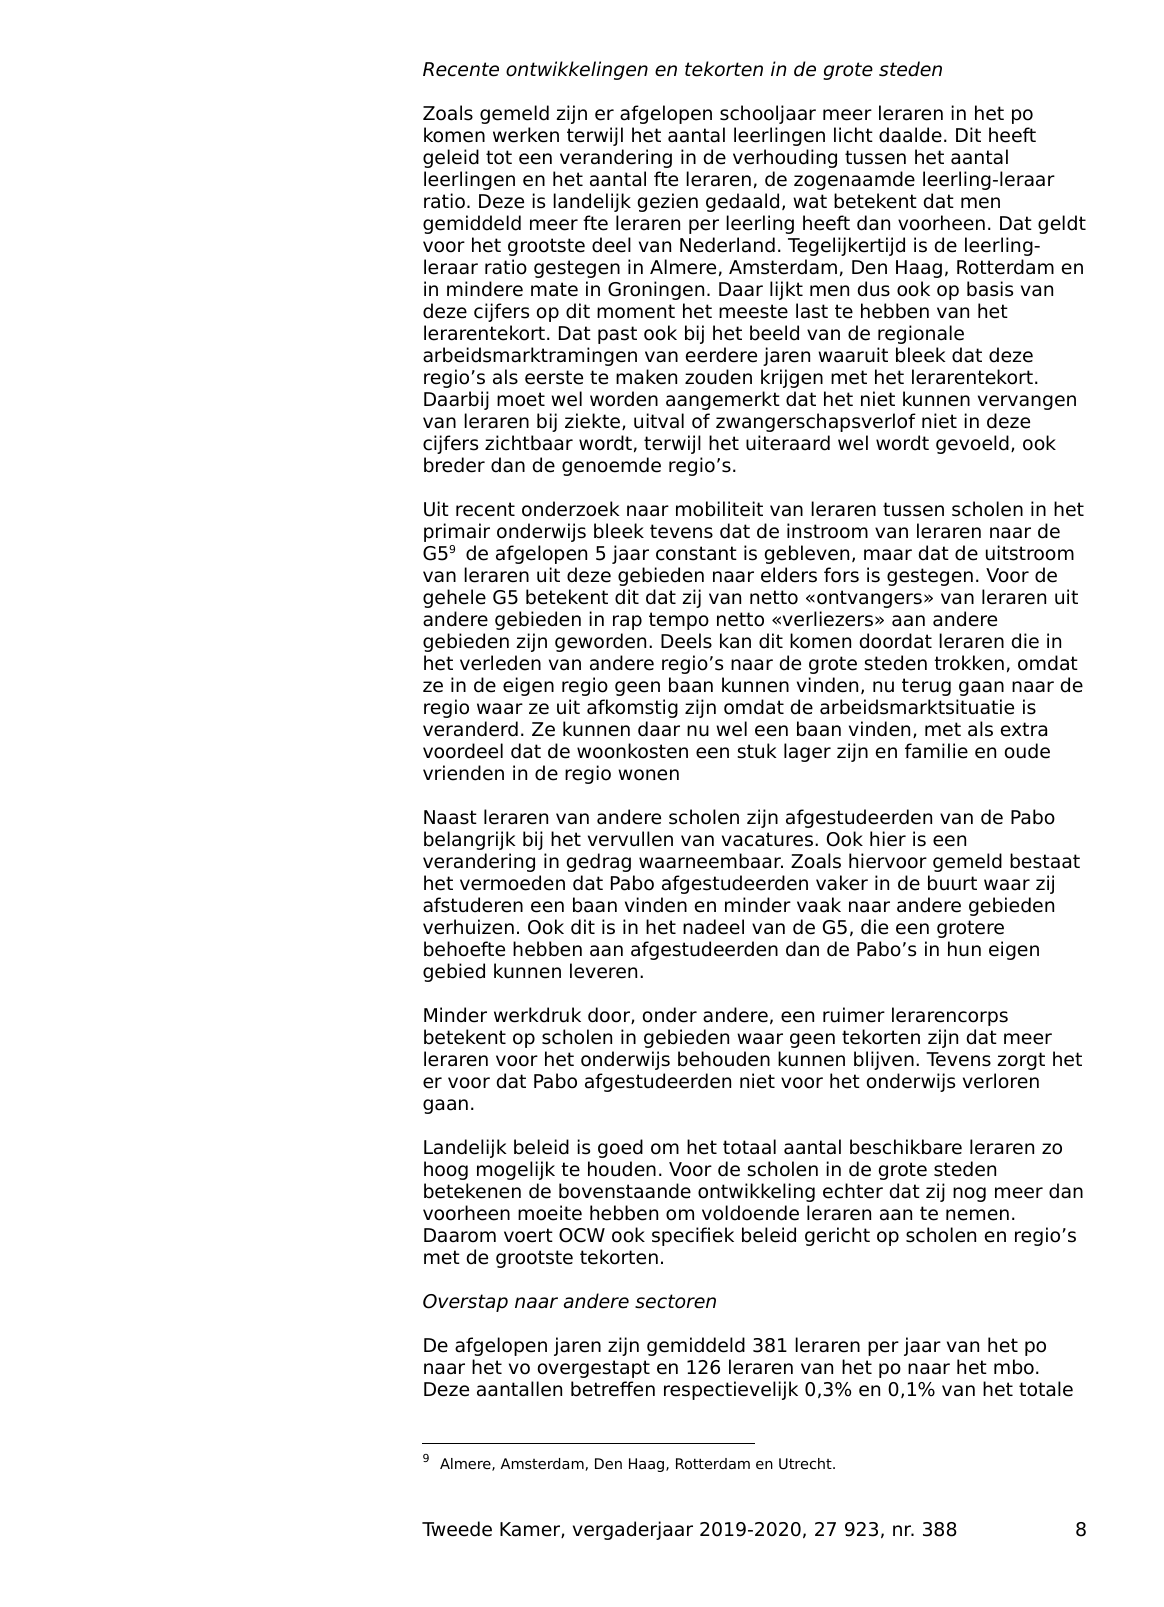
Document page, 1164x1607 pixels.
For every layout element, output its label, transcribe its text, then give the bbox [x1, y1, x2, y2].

subtitle Recente ontwikkelingen en tekorten in de grote steden [422, 59, 1087, 81]
text Uit recent onderzoek naar mobiliteit van leraren tussen scholen in het primair onderwijs bleek tevens dat de instroom van leraren naar de G5 de afgelopen 5 jaar constant is gebleven, maar dat de uitstroom van leraren uit deze gebieden naar elders fors is gestegen. Voor de gehele G5 betekent dit dat zij van netto «ontvangers» van leraren uit andere gebieden in rap tempo netto «verliezers» aan andere gebieden zijn geworden. Deels kan dit komen doordat leraren die in het verleden van andere regio’s naar de grote steden trokken, omdat ze in de eigen regio geen baan kunnen vinden, nu terug gaan naar de regio waar ze uit afkomstig zijn omdat de arbeidsmarktsituatie is veranderd. Ze kunnen daar nu wel een baan vinden, met als extra voordeel dat de woonkosten een stuk lager zijn en familie en oude vrienden in de regio wonen [422, 499, 1087, 785]
text Minder werkdruk door, onder andere, een ruimer lerarencorps betekent op scholen in gebieden waar geen tekorten zijn dat meer leraren voor het onderwijs behouden kunnen blijven. Tevens zorgt het er voor dat Pabo afgestudeerden niet voor het onderwijs verloren gaan. [422, 1005, 1087, 1115]
text Zoals gemeld zijn er afgelopen schooljaar meer leraren in het po komen werken terwijl het aantal leerlingen licht daalde. Dit heeft geleid tot een verandering in de verhouding tussen het aantal leerlingen en het aantal fte leraren, de zogenaamde leerling-leraar ratio. Deze is landelijk gezien gedaald, wat betekent dat men gemiddeld meer fte leraren per leerling heeft dan voorheen. Dat geldt voor het grootste deel van Nederland. Tegelijkertijd is de leerling-leraar ratio gestegen in Almere, Amsterdam, Den Haag, Rotterdam en in mindere mate in Groningen. Daar lijkt men dus ook op basis van deze cijfers op dit moment het meeste last te hebben van het lerarentekort. Dat past ook bij het beeld van de regionale arbeidsmarktramingen van eerdere jaren waaruit bleek dat deze regio’s als eerste te maken zouden krijgen met het lerarentekort. Daarbij moet wel worden aangemerkt dat het niet kunnen vervangen van leraren bij ziekte, uitval of zwangerschapsverlof niet in deze cijfers zichtbaar wordt, terwijl het uiteraard wel wordt gevoeld, ook breder dan de genoemde regio’s. [422, 103, 1087, 477]
text Almere, Amsterdam, Den Haag, Rotterdam en Utrecht. [422, 1452, 1087, 1474]
text Naast leraren van andere scholen zijn afgestudeerden van de Pabo belangrijk bij het vervullen van vacatures. Ook hier is een verandering in gedrag waarneembaar. Zoals hiervoor gemeld bestaat het vermoeden dat Pabo afgestudeerden vaker in de buurt waar zij afstuderen een baan vinden en minder vaak naar andere gebieden verhuizen. Ook dit is in het nadeel van de G5, die een grotere behoefte hebben aan afgestudeerden dan de Pabo’s in hun eigen gebied kunnen leveren. [422, 807, 1087, 983]
text Landelijk beleid is goed om het totaal aantal beschikbare leraren zo hoog mogelijk te houden. Voor de scholen in de grote steden betekenen de bovenstaande ontwikkeling echter dat zij nog meer dan voorheen moeite hebben om voldoende leraren aan te nemen. Daarom voert OCW ook specifiek beleid gericht op scholen en regio’s met de grootste tekorten. [422, 1137, 1087, 1269]
text De afgelopen jaren zijn gemiddeld 381 leraren per jaar van het po naar het vo overgestapt en 126 leraren van het po naar het mbo. Deze aantallen betreffen respectievelijk 0,3% en 0,1% van het totale [422, 1335, 1087, 1401]
subtitle Overstap naar andere sectoren [422, 1291, 1087, 1313]
